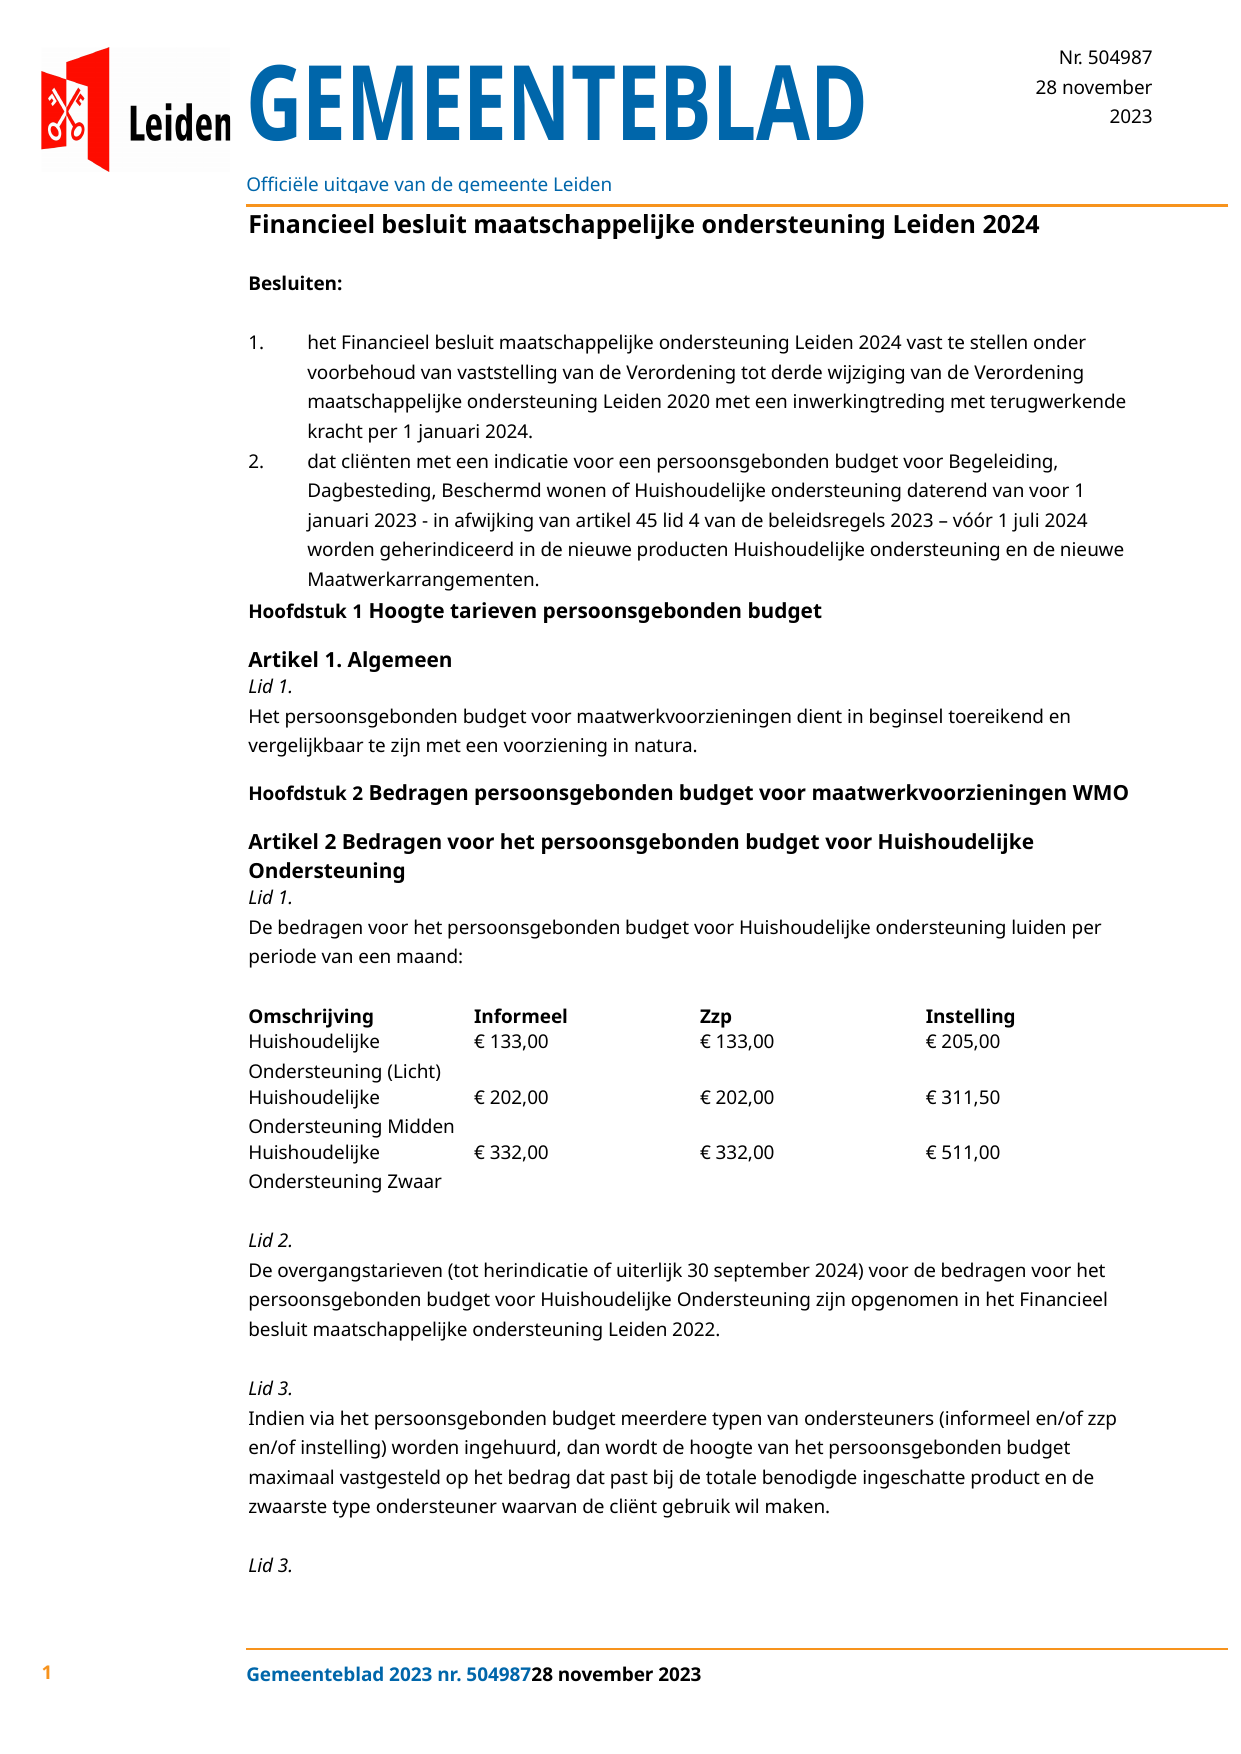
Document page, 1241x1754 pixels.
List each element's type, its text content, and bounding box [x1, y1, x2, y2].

table_cell € 332,00 [700, 1139, 926, 1194]
text Hoofdstuk 1 Hoogte tarieven persoonsgebonden budget [248, 596, 1152, 624]
table_header Informeel [474, 1003, 700, 1028]
table_cell Huishoudelijke Ondersteuning (Licht) [248, 1029, 474, 1084]
table_cell Huishoudelijke Ondersteuning Midden [248, 1084, 474, 1139]
text Artikel 2 Bedragen voor het persoonsgebonden budget voor Huishoudelijke Ondersteuning [248, 827, 1152, 884]
text Financieel besluit maatschappelijke ondersteuning Leiden 2024 [248, 207, 1152, 241]
text Lid 1. [248, 673, 1152, 699]
table_cell € 205,00 [926, 1029, 1152, 1084]
text Lid 1. [248, 884, 1152, 910]
table_header Instelling [926, 1003, 1152, 1028]
table_cell € 511,00 [926, 1139, 1152, 1194]
table_cell € 202,00 [700, 1084, 926, 1139]
table_cell Huishoudelijke Ondersteuning Zwaar [248, 1139, 474, 1194]
list dat cliënten met een indicatie voor een persoonsgebonden budget voor Begeleiding, Dagbesteding, Beschermd wonen of Huishoudelijke ondersteuning daterend van voor 1 januari 2023 - in afwijking van artikel 45 lid 4 van de beleidsregels 2023 – vóór 1 juli 2024 worden geherindiceerd in de nieuwe producten Huishoudelijke ondersteuning en de nieuwe Maatwerkarrangementen. [248, 448, 1152, 592]
text De overgangstarieven (tot herindicatie of uiterlijk 30 september 2024) voor de bedragen voor het persoonsgebonden budget voor Huishoudelijke Ondersteuning zijn opgenomen in het Financieel besluit maatschappelijke ondersteuning Leiden 2022. [248, 1257, 1152, 1342]
table_cell € 311,50 [926, 1084, 1152, 1139]
text Artikel 1. Algemeen [248, 645, 1152, 673]
text Besluiten: [248, 270, 1152, 296]
table_cell € 133,00 [700, 1029, 926, 1084]
table_cell € 133,00 [474, 1029, 700, 1084]
picture [41, 47, 231, 172]
text Indien via het persoonsgebonden budget meerdere typen van ondersteuners (informeel en/of zzp en/of instelling) worden ingehuurd, dan wordt de hoogte van het persoonsgebonden budget maximaal vastgesteld op het bedrag dat past bij de totale benodigde ingeschatte product en de zwaarste type ondersteuner waarvan de cliënt gebruik wil maken. [248, 1405, 1152, 1519]
table_header Omschrijving [248, 1003, 474, 1028]
text Lid 2. [248, 1227, 1152, 1253]
table_cell € 332,00 [474, 1139, 700, 1194]
list het Financieel besluit maatschappelijke ondersteuning Leiden 2024 vast te stellen onder voorbehoud van vaststelling van de Verordening tot derde wijziging van de Verordening maatschappelijke ondersteuning Leiden 2020 met een inwerkingtreding met terugwerkende kracht per 1 januari 2024. [248, 329, 1152, 444]
text Hoofdstuk 2 Bedragen persoonsgebonden budget voor maatwerkvoorzieningen WMO [248, 778, 1152, 807]
table_header Zzp [700, 1003, 926, 1028]
table_cell € 202,00 [474, 1084, 700, 1139]
text Het persoonsgebonden budget voor maatwerkvoorzieningen dient in beginsel toereikend en vergelijkbaar te zijn met een voorziening in natura. [248, 703, 1152, 758]
text Lid 3. [248, 1553, 1152, 1578]
text De bedragen voor het persoonsgebonden budget voor Huishoudelijke ondersteuning luiden per periode van een maand: [248, 914, 1152, 969]
text Lid 3. [248, 1375, 1152, 1401]
